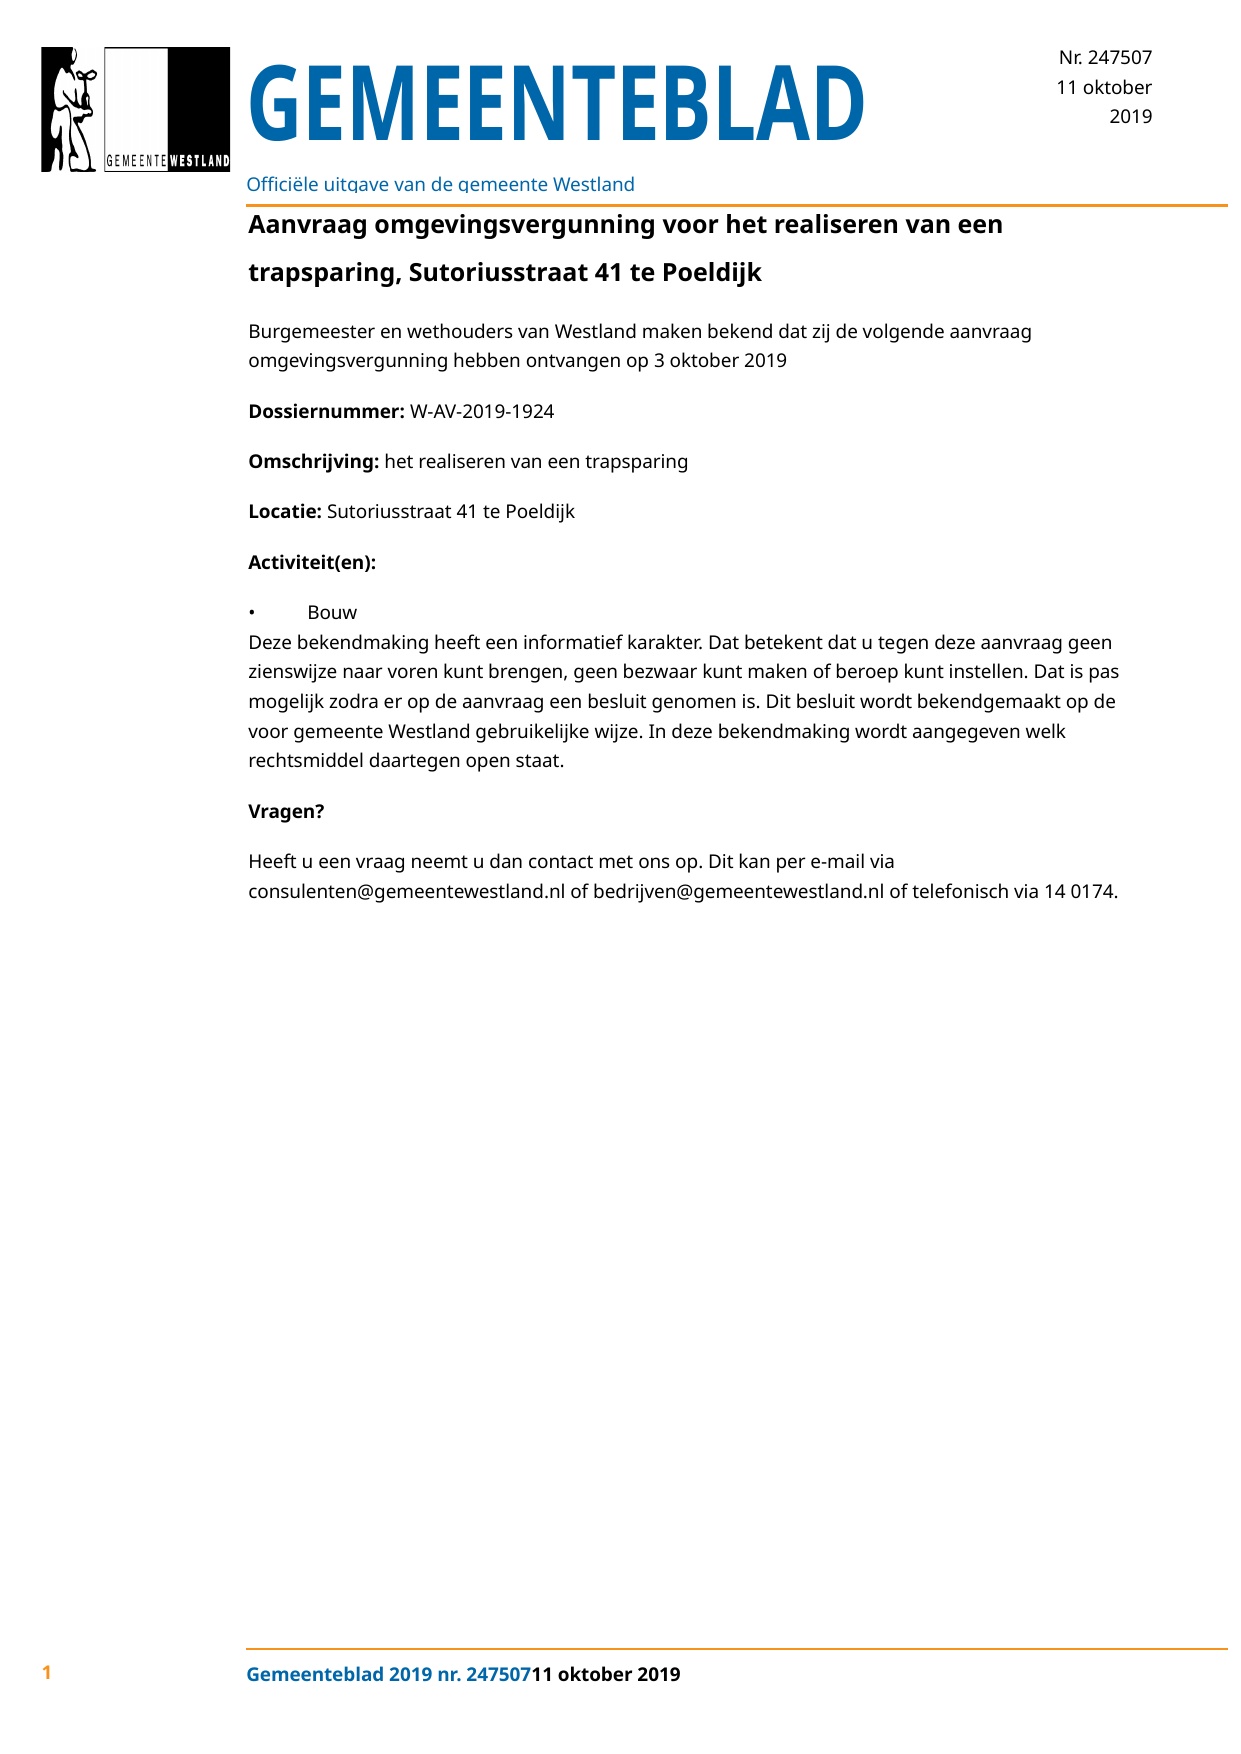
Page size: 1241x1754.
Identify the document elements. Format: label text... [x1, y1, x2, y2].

text Aanvraag omgevingsvergunning voor het realiseren van een trapsparing, Sutoriusstraat 41 te Poeldijk [248, 207, 1152, 288]
text Locatie: Sutoriusstraat 41 te Poeldijk [248, 499, 1152, 524]
text Omschrijving: het realiseren van een trapsparing [248, 448, 1152, 474]
list Bouw [248, 599, 1152, 625]
text Deze bekendmaking heeft een informatief karakter. Dat betekent dat u tegen deze aanvraag geen zienswijze naar voren kunt brengen, geen bezwaar kunt maken of beroep kunt instellen. Dat is pas mogelijk zodra er op de aanvraag een besluit genomen is. Dit besluit wordt bekendgemaakt op de voor gemeente Westland gebruikelijke wijze. In deze bekendmaking wordt aangegeven welk rechtsmiddel daartegen open staat. [248, 629, 1152, 773]
text Vragen? [248, 798, 1152, 824]
text Dossiernummer: W-AV-2019-1924 [248, 398, 1152, 424]
text Activiteit(en): [248, 549, 1152, 575]
picture [41, 47, 231, 172]
text Heeft u een vraag neemt u dan contact met ons op. Dit kan per e-mail via consulenten@gemeentewestland.nl of bedrijven@gemeentewestland.nl of telefonisch via 14 0174. [248, 848, 1152, 904]
text Burgemeester en wethouders van Westland maken bekend dat zij de volgende aanvraag omgevingsvergunning hebben ontvangen op 3 oktober 2019 [248, 318, 1152, 373]
